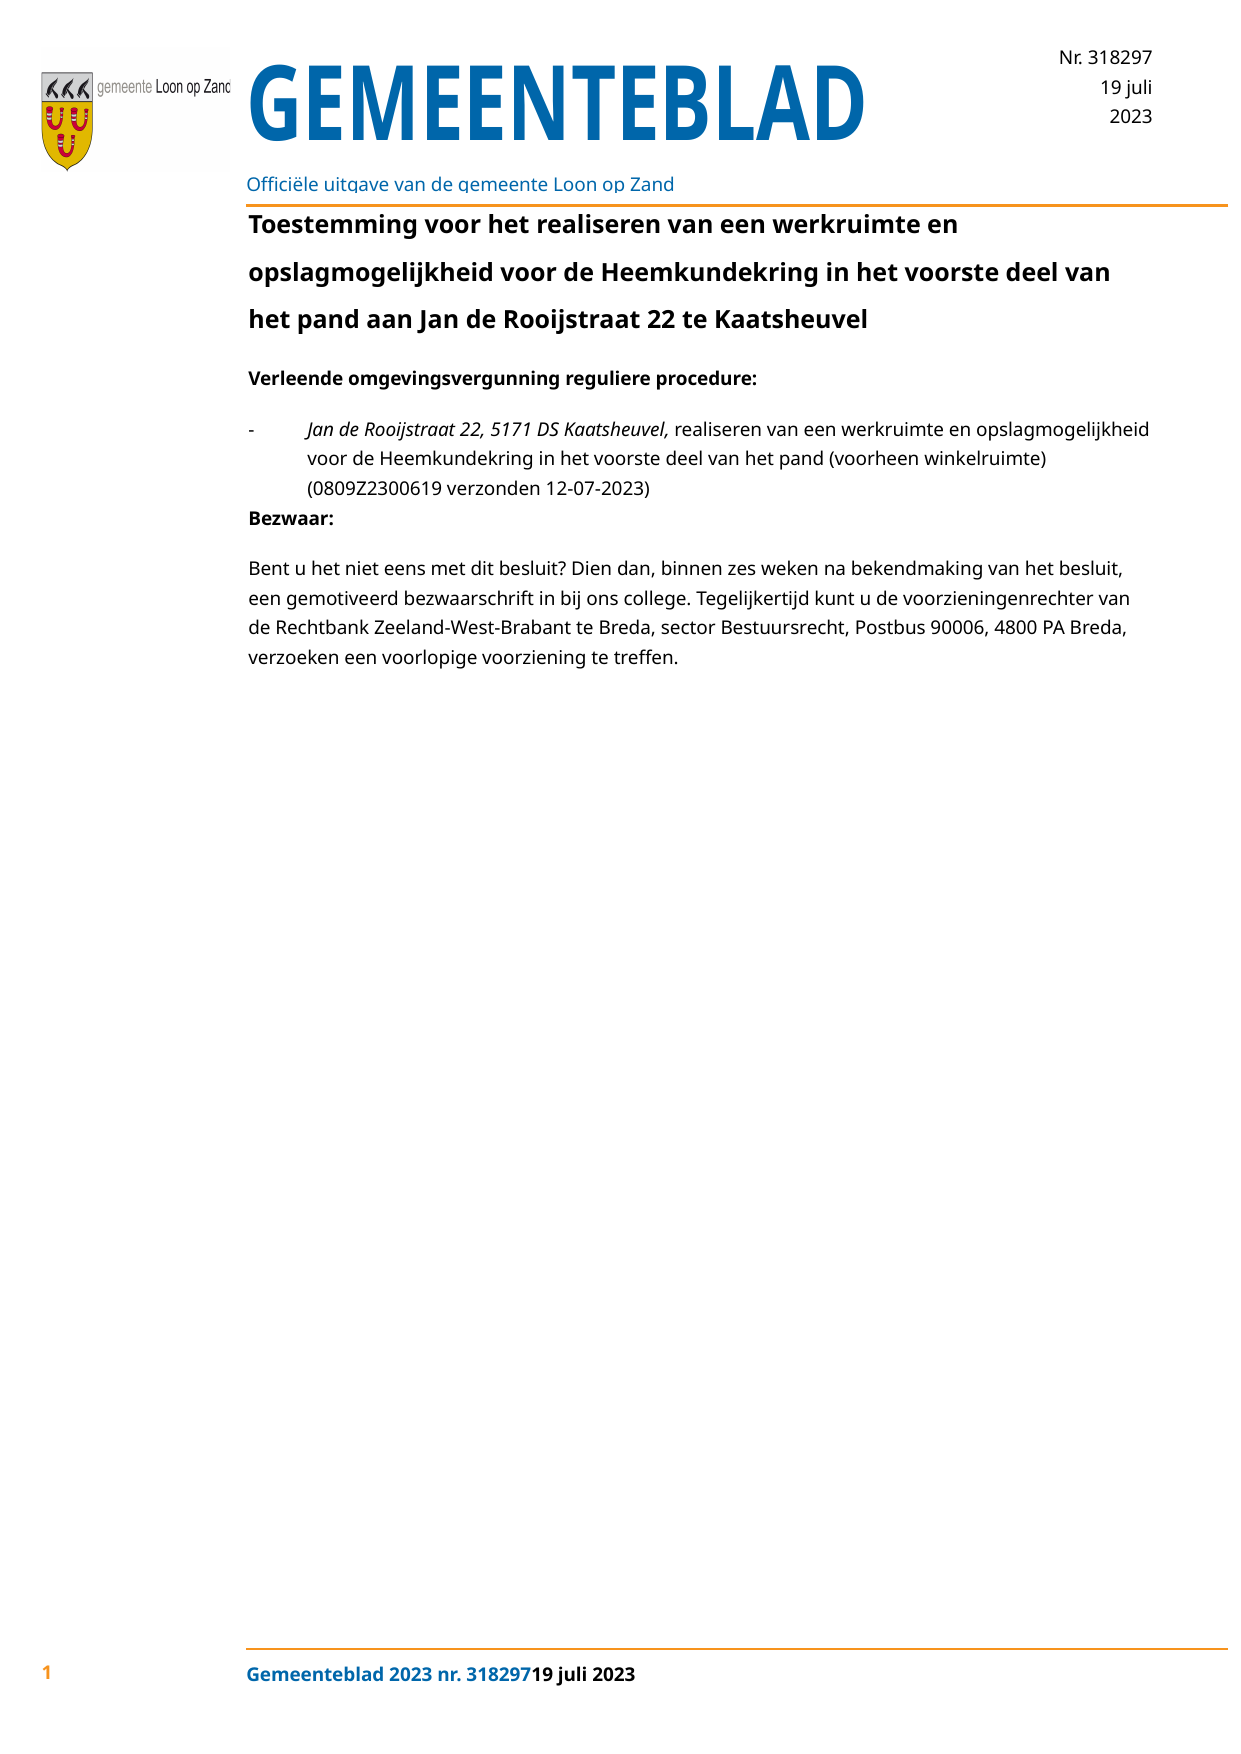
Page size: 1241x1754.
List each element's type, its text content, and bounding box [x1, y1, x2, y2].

text Toestemming voor het realiseren van een werkruimte en opslagmogelijkheid voor de Heemkundekring in het voorste deel van het pand aan Jan de Rooijstraat 22 te Kaatsheuvel [248, 207, 1152, 336]
text Verleende omgevingsvergunning reguliere procedure: [248, 366, 1152, 391]
picture [41, 47, 231, 172]
text Bent u het niet eens met dit besluit? Dien dan, binnen zes weken na bekendmaking van het besluit, een gemotiveerd bezwaarschrift in bij ons college. Tegelijkertijd kunt u de voorzieningenrechter van de Rechtbank Zeeland-West-Brabant te Breda, sector Bestuursrecht, Postbus 90006, 4800 PA Breda, verzoeken een voorlopige voorziening te treffen. [248, 555, 1152, 669]
list Jan de Rooijstraat 22, 5171 DS Kaatsheuvel, realiseren van een werkruimte en opslagmogelijkheid voor de Heemkundekring in het voorste deel van het pand (voorheen winkelruimte) (0809Z2300619 verzonden 12-07-2023) [248, 416, 1152, 501]
text Bezwaar: [248, 505, 1152, 530]
